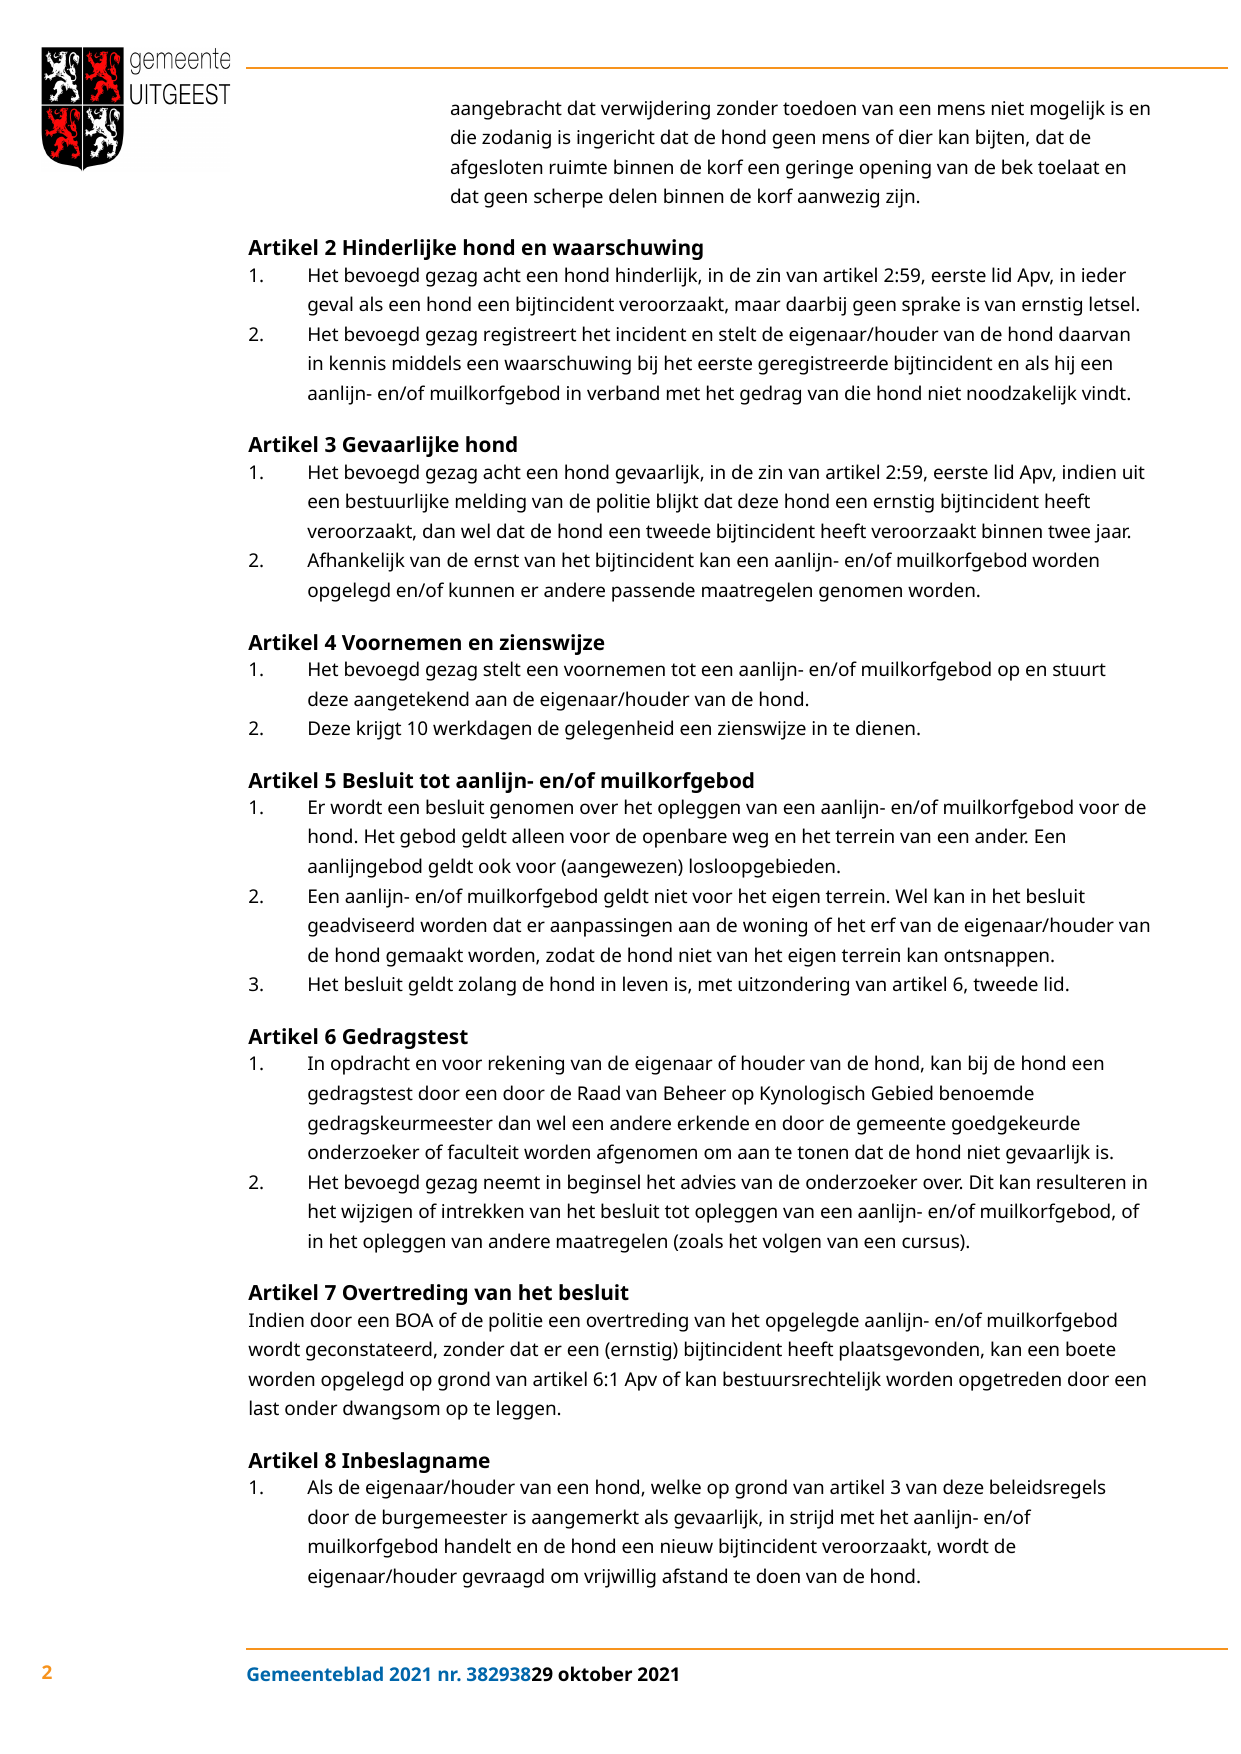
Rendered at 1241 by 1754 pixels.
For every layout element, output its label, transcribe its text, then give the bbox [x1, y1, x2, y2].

list Het bevoegd gezag acht een hond gevaarlijk, in de zin van artikel 2:59, eerste lid Apv, indien uit een bestuurlijke melding van de politie blijkt dat deze hond een ernstig bijtincident heeft veroorzaakt, dan wel dat de hond een tweede bijtincident heeft veroorzaakt binnen twee jaar. [248, 459, 1152, 544]
list Een aanlijn- en/of muilkorfgebod geldt niet voor het eigen terrein. Wel kan in het besluit geadviseerd worden dat er aanpassingen aan de woning of het erf van de eigenaar/houder van de hond gemaakt worden, zodat de hond niet van het eigen terrein kan ontsnappen. [248, 883, 1152, 968]
text Artikel 6 Gedragstest [248, 1022, 1152, 1051]
text Artikel 3 Gevaarlijke hond [248, 431, 1152, 459]
table_cell [248, 95, 450, 209]
text Artikel 2 Hinderlijke hond en waarschuwing [248, 233, 1152, 262]
text Artikel 5 Besluit tot aanlijn- en/of muilkorfgebod [248, 766, 1152, 794]
table_cell aangebracht dat verwijdering zonder toedoen van een mens niet mogelijk is en die zodanig is ingericht dat de hond geen mens of dier kan bijten, dat de afgesloten ruimte binnen de korf een geringe opening van de bek toelaat en dat geen scherpe delen binnen de korf aanwezig zijn. [450, 95, 1152, 209]
list Deze krijgt 10 werkdagen de gelegenheid een zienswijze in te dienen. [248, 715, 1152, 741]
text Artikel 8 Inbeslagname [248, 1446, 1152, 1474]
list Het bevoegd gezag acht een hond hinderlijk, in de zin van artikel 2:59, eerste lid Apv, in ieder geval als een hond een bijtincident veroorzaakt, maar daarbij geen sprake is van ernstig letsel. [248, 262, 1152, 317]
list Als de eigenaar/houder van een hond, welke op grond van artikel 3 van deze beleidsregels door de burgemeester is aangemerkt als gevaarlijk, in strijd met het aanlijn- en/of muilkorfgebod handelt en de hond een nieuw bijtincident veroorzaakt, wordt de eigenaar/houder gevraagd om vrijwillig afstand te doen van de hond. [248, 1474, 1152, 1589]
text Indien door een BOA of de politie een overtreding van het opgelegde aanlijn- en/of muilkorfgebod wordt geconstateerd, zonder dat er een (ernstig) bijtincident heeft plaatsgevonden, kan een boete worden opgelegd op grond van artikel 6:1 Apv of kan bestuursrechtelijk worden opgetreden door een last onder dwangsom op te leggen. [248, 1307, 1152, 1421]
list Het bevoegd gezag neemt in beginsel het advies van de onderzoeker over. Dit kan resulteren in het wijzigen of intrekken van het besluit tot opleggen van een aanlijn- en/of muilkorfgebod, of in het opleggen van andere maatregelen (zoals het volgen van een cursus). [248, 1169, 1152, 1254]
list In opdracht en voor rekening van de eigenaar of houder van de hond, kan bij de hond een gedragstest door een door de Raad van Beheer op Kynologisch Gebied benoemde gedragskeurmeester dan wel een andere erkende en door de gemeente goedgekeurde onderzoeker of faculteit worden afgenomen om aan te tonen dat de hond niet gevaarlijk is. [248, 1051, 1152, 1165]
list Er wordt een besluit genomen over het opleggen van een aanlijn- en/of muilkorfgebod voor de hond. Het gebod geldt alleen voor de openbare weg en het terrein van een ander. Een aanlijngebod geldt ook voor (aangewezen) losloopgebieden. [248, 794, 1152, 879]
list Het bevoegd gezag registreert het incident en stelt de eigenaar/houder van de hond daarvan in kennis middels een waarschuwing bij het eerste geregistreerde bijtincident en als hij een aanlijn- en/of muilkorfgebod in verband met het gedrag van die hond niet noodzakelijk vindt. [248, 321, 1152, 406]
list Het besluit geldt zolang de hond in leven is, met uitzondering van artikel 6, tweede lid. [248, 972, 1152, 997]
list Het bevoegd gezag stelt een voornemen tot een aanlijn- en/of muilkorfgebod op en stuurt deze aangetekend aan de eigenaar/houder van de hond. [248, 656, 1152, 711]
list Afhankelijk van de ernst van het bijtincident kan een aanlijn- en/of muilkorfgebod worden opgelegd en/of kunnen er andere passende maatregelen genomen worden. [248, 548, 1152, 603]
text Artikel 4 Voornemen en zienswijze [248, 628, 1152, 656]
picture [41, 47, 231, 172]
text Artikel 7 Overtreding van het besluit [248, 1278, 1152, 1307]
